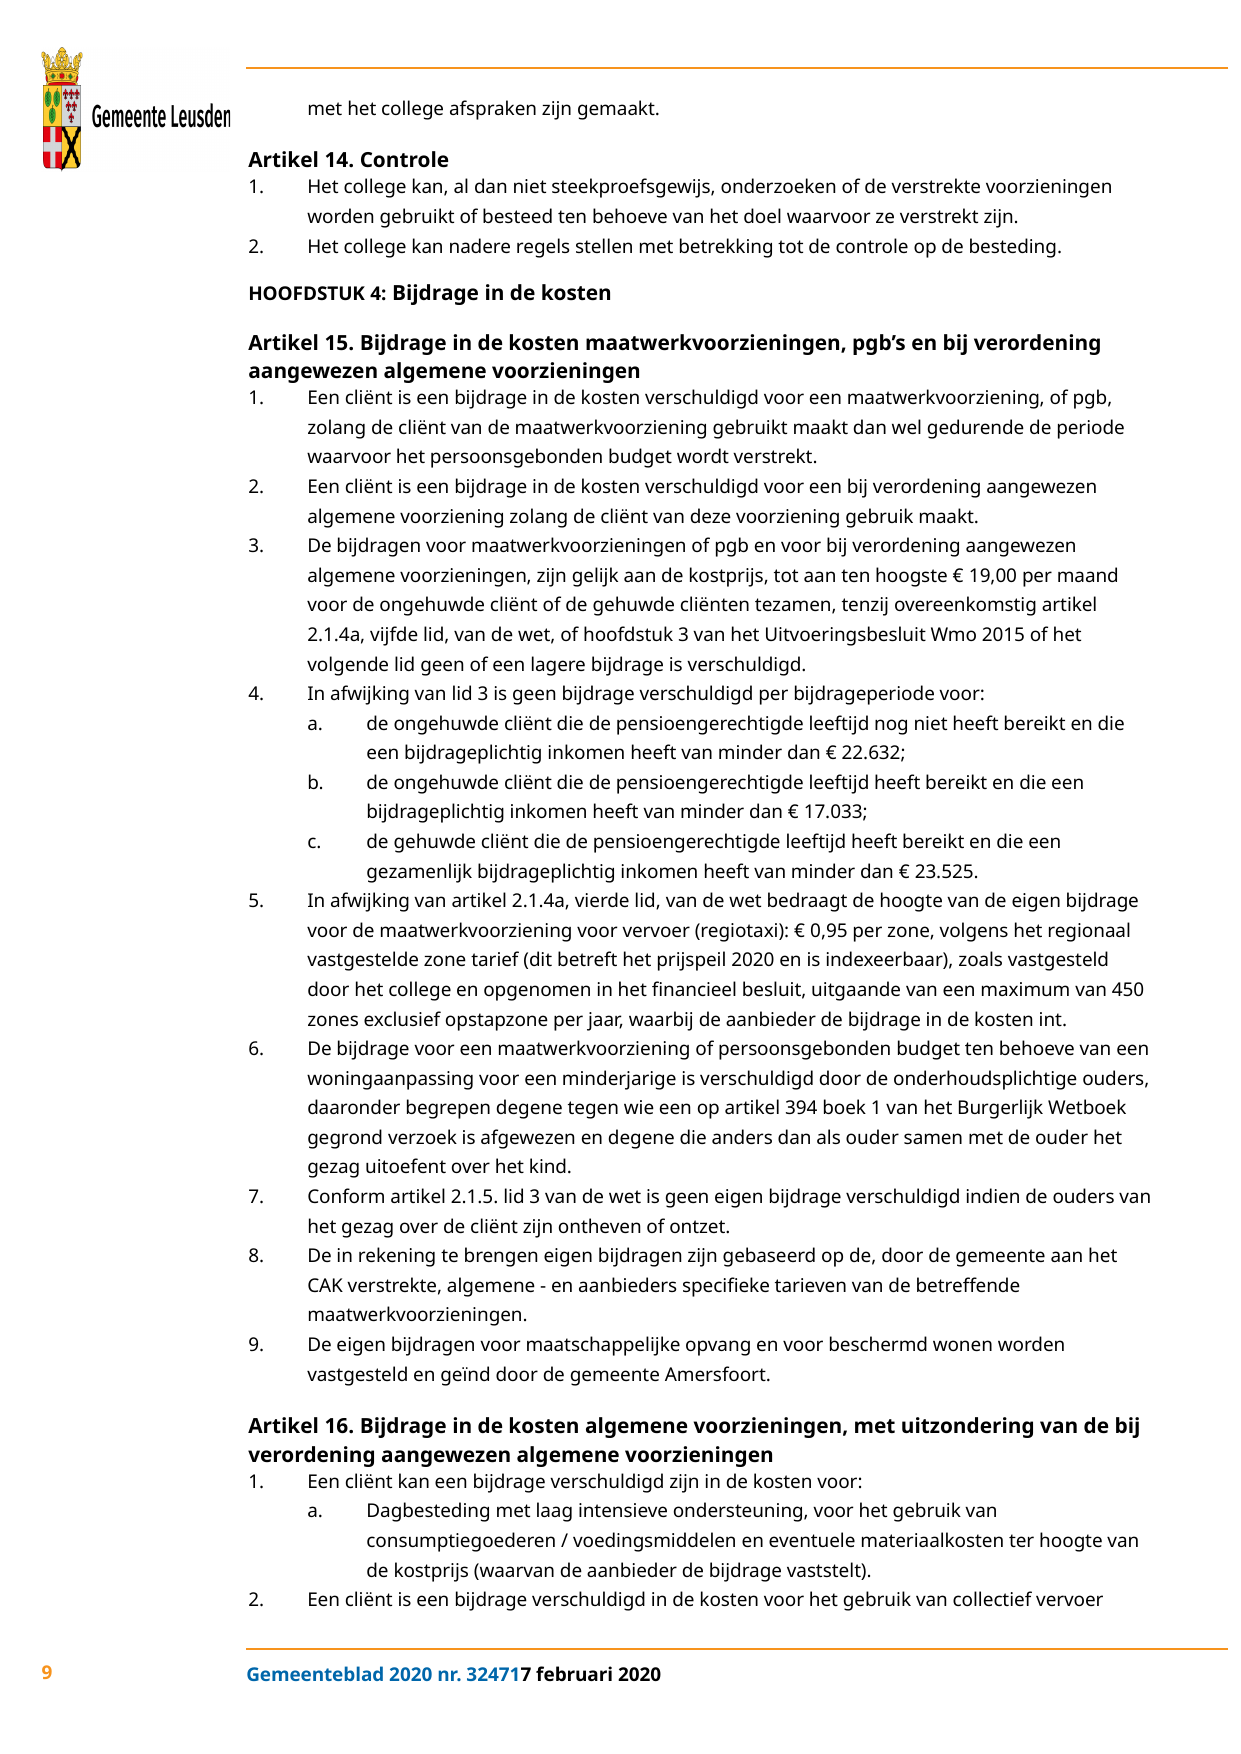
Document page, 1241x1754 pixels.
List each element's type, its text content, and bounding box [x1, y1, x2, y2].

list Een cliënt is een bijdrage verschuldigd in de kosten voor het gebruik van collectief vervoer [248, 1586, 1152, 1612]
list In afwijking van lid 3 is geen bijdrage verschuldigd per bijdrageperiode voor: [248, 680, 1152, 706]
list met het college afspraken zijn gemaakt. [248, 95, 1152, 121]
text Artikel 15. Bijdrage in de kosten maatwerkvoorzieningen, pgb’s en bij verordening aangewezen algemene voorzieningen [248, 328, 1152, 384]
list Een cliënt is een bijdrage in de kosten verschuldigd voor een maatwerkvoorziening, of pgb, zolang de cliënt van de maatwerkvoorziening gebruikt maakt dan wel gedurende de periode waarvoor het persoonsgebonden budget wordt verstrekt. [248, 384, 1152, 469]
text HOOFDSTUK 4: Bijdrage in de kosten [248, 278, 1152, 307]
list de gehuwde cliënt die de pensioengerechtigde leeftijd heeft bereikt en die een gezamenlijk bijdrageplichtig inkomen heeft van minder dan € 23.525. [307, 828, 1152, 884]
text Artikel 14. Controle [248, 145, 1152, 174]
list de ongehuwde cliënt die de pensioengerechtigde leeftijd nog niet heeft bereikt en die een bijdrageplichtig inkomen heeft van minder dan € 22.632; [307, 710, 1152, 765]
list Dagbesteding met laag intensieve ondersteuning, voor het gebruik van consumptiegoederen / voedingsmiddelen en eventuele materiaalkosten ter hoogte van de kostprijs (waarvan de aanbieder de bijdrage vaststelt). [307, 1498, 1152, 1583]
list Het college kan nadere regels stellen met betrekking tot de controle op de besteding. [248, 233, 1152, 258]
list In afwijking van artikel 2.1.4a, vierde lid, van de wet bedraagt de hoogte van de eigen bijdrage voor de maatwerkvoorziening voor vervoer (regiotaxi): € 0,95 per zone, volgens het regionaal vastgestelde zone tarief (dit betreft het prijspeil 2020 en is indexeerbaar), zoals vastgesteld door het college en opgenomen in het financieel besluit, uitgaande van een maximum van 450 zones exclusief opstapzone per jaar, waarbij de aanbieder de bijdrage in de kosten int. [248, 887, 1152, 1032]
list De eigen bijdragen voor maatschappelijke opvang en voor beschermd wonen worden vastgesteld en geïnd door de gemeente Amersfoort. [248, 1331, 1152, 1387]
list De bijdrage voor een maatwerkvoorziening of persoonsgebonden budget ten behoeve van een woningaanpassing voor een minderjarige is verschuldigd door de onderhoudsplichtige ouders, daaronder begrepen degene tegen wie een op artikel 394 boek 1 van het Burgerlijk Wetboek gegrond verzoek is afgewezen en degene die anders dan als ouder samen met de ouder het gezag uitoefent over het kind. [248, 1035, 1152, 1179]
list De in rekening te brengen eigen bijdragen zijn gebaseerd op de, door de gemeente aan het CAK verstrekte, algemene - en aanbieders specifieke tarieven van de betreffende maatwerkvoorzieningen. [248, 1242, 1152, 1327]
list Een cliënt is een bijdrage in de kosten verschuldigd voor een bij verordening aangewezen algemene voorziening zolang de cliënt van deze voorziening gebruik maakt. [248, 473, 1152, 529]
list Een cliënt kan een bijdrage verschuldigd zijn in de kosten voor: [248, 1468, 1152, 1494]
list de ongehuwde cliënt die de pensioengerechtigde leeftijd heeft bereikt en die een bijdrageplichtig inkomen heeft van minder dan € 17.033; [307, 769, 1152, 824]
text Artikel 16. Bijdrage in de kosten algemene voorzieningen, met uitzondering van de bij verordening aangewezen algemene voorzieningen [248, 1411, 1152, 1468]
list De bijdragen voor maatwerkvoorzieningen of pgb en voor bij verordening aangewezen algemene voorzieningen, zijn gelijk aan de kostprijs, tot aan ten hoogste € 19,00 per maand voor de ongehuwde cliënt of de gehuwde cliënten tezamen, tenzij overeenkomstig artikel 2.1.4a, vijfde lid, van de wet, of hoofdstuk 3 van het Uitvoeringsbesluit Wmo 2015 of het volgende lid geen of een lagere bijdrage is verschuldigd. [248, 532, 1152, 677]
list Het college kan, al dan niet steekproefsgewijs, onderzoeken of de verstrekte voorzieningen worden gebruikt of besteed ten behoeve van het doel waarvoor ze verstrekt zijn. [248, 174, 1152, 229]
picture [41, 47, 231, 172]
list Conform artikel 2.1.5. lid 3 van de wet is geen eigen bijdrage verschuldigd indien de ouders van het gezag over de cliënt zijn ontheven of ontzet. [248, 1183, 1152, 1239]
